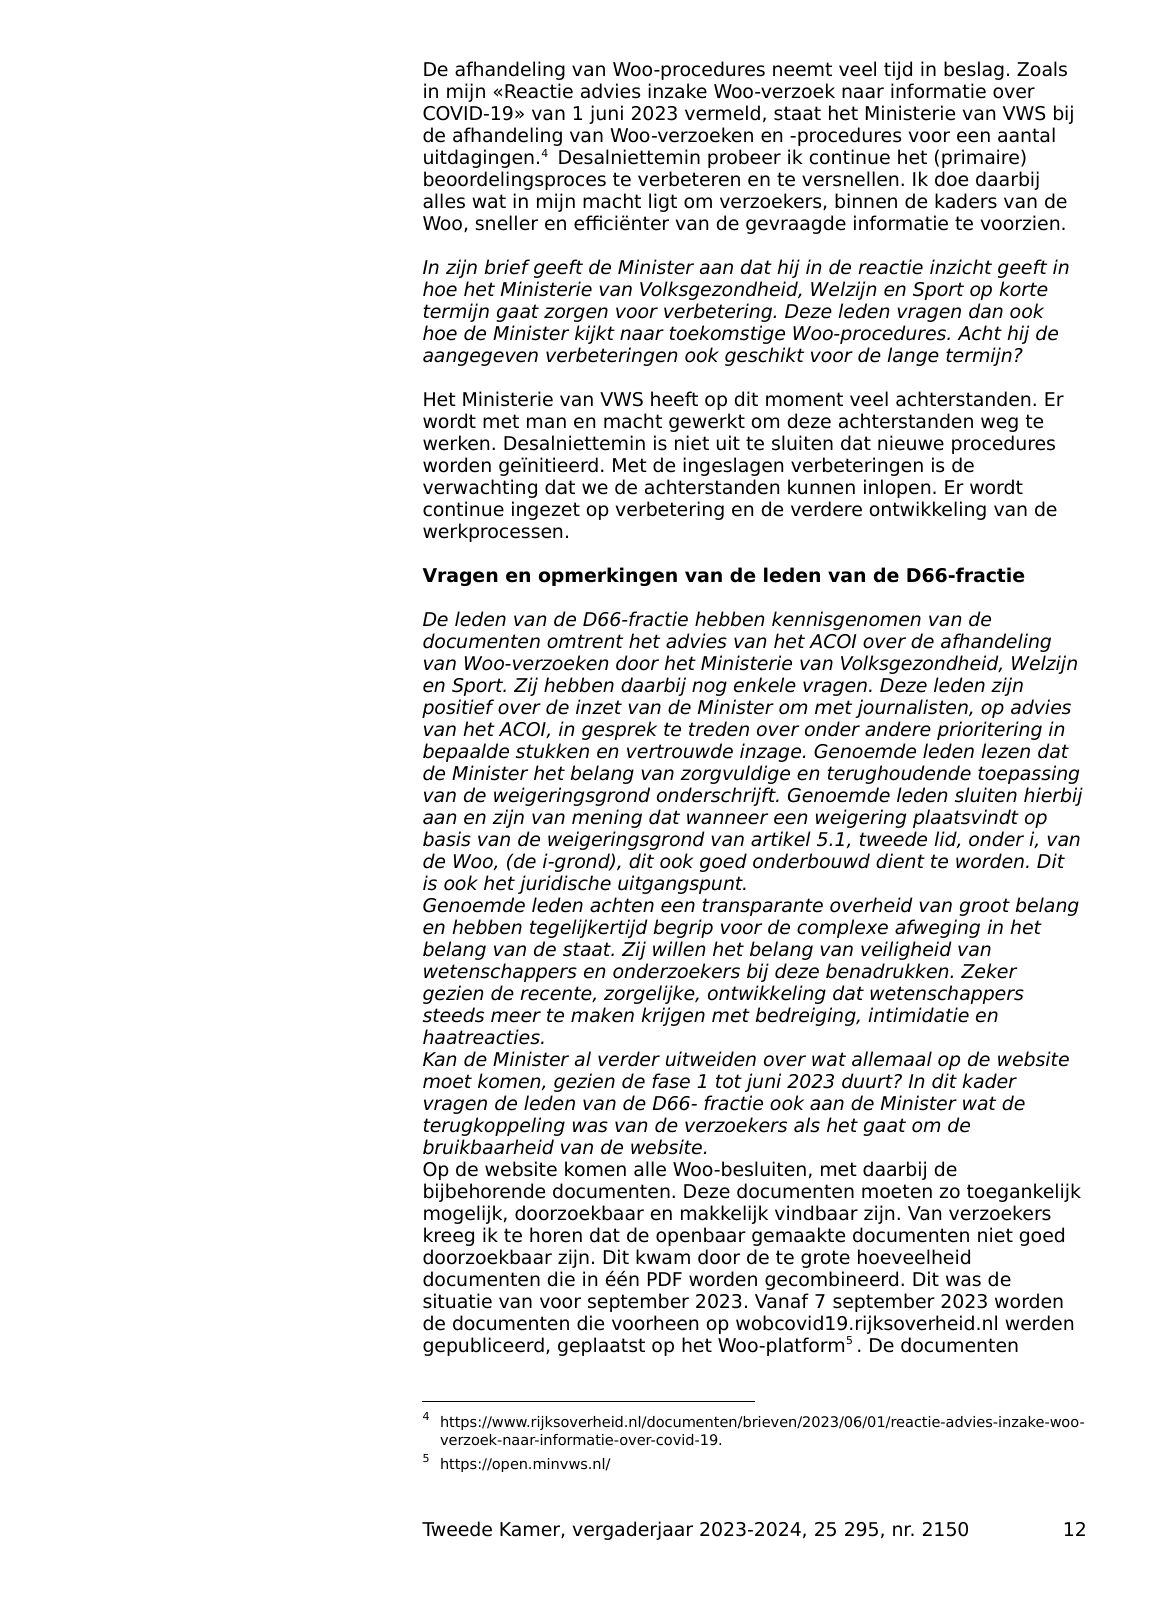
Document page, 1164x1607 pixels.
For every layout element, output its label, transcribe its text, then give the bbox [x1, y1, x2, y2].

text Kan de Minister al verder uitweiden over wat allemaal op de website moet komen, gezien de fase 1 tot juni 2023 duurt? In dit kader vragen de leden van de D66- fractie ook aan de Minister wat de terugkoppeling was van de verzoekers als het gaat om de bruikbaarheid van de website. [422, 1049, 1087, 1159]
text In zijn brief geeft de Minister aan dat hij in de reactie inzicht geeft in hoe het Ministerie van Volksgezondheid, Welzijn en Sport op korte termijn gaat zorgen voor verbetering. Deze leden vragen dan ook hoe de Minister kijkt naar toekomstige Woo-procedures. Acht hij de aangegeven verbeteringen ook geschikt voor de lange termijn? [422, 257, 1087, 367]
text https://open.minvws.nl/ [422, 1452, 1087, 1474]
text https://www.rijksoverheid.nl/documenten/brieven/2023/06/01/reactie-advies-inzake-woo-verzoek-naar-informatie-over-covid-19. [422, 1410, 1087, 1449]
text Genoemde leden achten een transparante overheid van groot belang en hebben tegelijkertijd begrip voor de complexe afweging in het belang van de staat. Zij willen het belang van veiligheid van wetenschappers en onderzoekers bij deze benadrukken. Zeker gezien de recente, zorgelijke, ontwikkeling dat wetenschappers steeds meer te maken krijgen met bedreiging, intimidatie en haatreacties. [422, 895, 1087, 1049]
text De leden van de D66-fractie hebben kennisgenomen van de documenten omtrent het advies van het ACOI over de afhandeling van Woo-verzoeken door het Ministerie van Volksgezondheid, Welzijn en Sport. Zij hebben daarbij nog enkele vragen. Deze leden zijn positief over de inzet van de Minister om met journalisten, op advies van het ACOI, in gesprek te treden over onder andere prioritering in bepaalde stukken en vertrouwde inzage. Genoemde leden lezen dat de Minister het belang van zorgvuldige en terughoudende toepassing van de weigeringsgrond onderschrijft. Genoemde leden sluiten hierbij aan en zijn van mening dat wanneer een weigering plaatsvindt op basis van de weigeringsgrond van artikel 5.1, tweede lid, onder i, van de Woo, (de i-grond), dit ook goed onderbouwd dient te worden. Dit is ook het juridische uitgangspunt. [422, 609, 1087, 895]
subtitle Vragen en opmerkingen van de leden van de D66-fractie [422, 565, 1087, 587]
text De afhandeling van Woo-procedures neemt veel tijd in beslag. Zoals in mijn «Reactie advies inzake Woo-verzoek naar informatie over COVID-19» van 1 juni 2023 vermeld, staat het Ministerie van VWS bij de afhandeling van Woo-verzoeken en -procedures voor een aantal uitdagingen. Desalniettemin probeer ik continue het (primaire) beoordelingsproces te verbeteren en te versnellen. Ik doe daarbij alles wat in mijn macht ligt om verzoekers, binnen de kaders van de Woo, sneller en efficiënter van de gevraagde informatie te voorzien. [422, 59, 1087, 235]
text Op de website komen alle Woo-besluiten, met daarbij de bijbehorende documenten. Deze documenten moeten zo toegankelijk mogelijk, doorzoekbaar en makkelijk vindbaar zijn. Van verzoekers kreeg ik te horen dat de openbaar gemaakte documenten niet goed doorzoekbaar zijn. Dit kwam door de te grote hoeveelheid documenten die in één PDF worden gecombineerd. Dit was de situatie van voor september 2023. Vanaf 7 september 2023 worden de documenten die voorheen op wobcovid19.rijksoverheid.nl werden gepubliceerd, geplaatst op het Woo-platform. De documenten [422, 1159, 1087, 1357]
text Het Ministerie van VWS heeft op dit moment veel achterstanden. Er wordt met man en macht gewerkt om deze achterstanden weg te werken. Desalniettemin is niet uit te sluiten dat nieuwe procedures worden geïnitieerd. Met de ingeslagen verbeteringen is de verwachting dat we de achterstanden kunnen inlopen. Er wordt continue ingezet op verbetering en de verdere ontwikkeling van de werkprocessen. [422, 389, 1087, 543]
